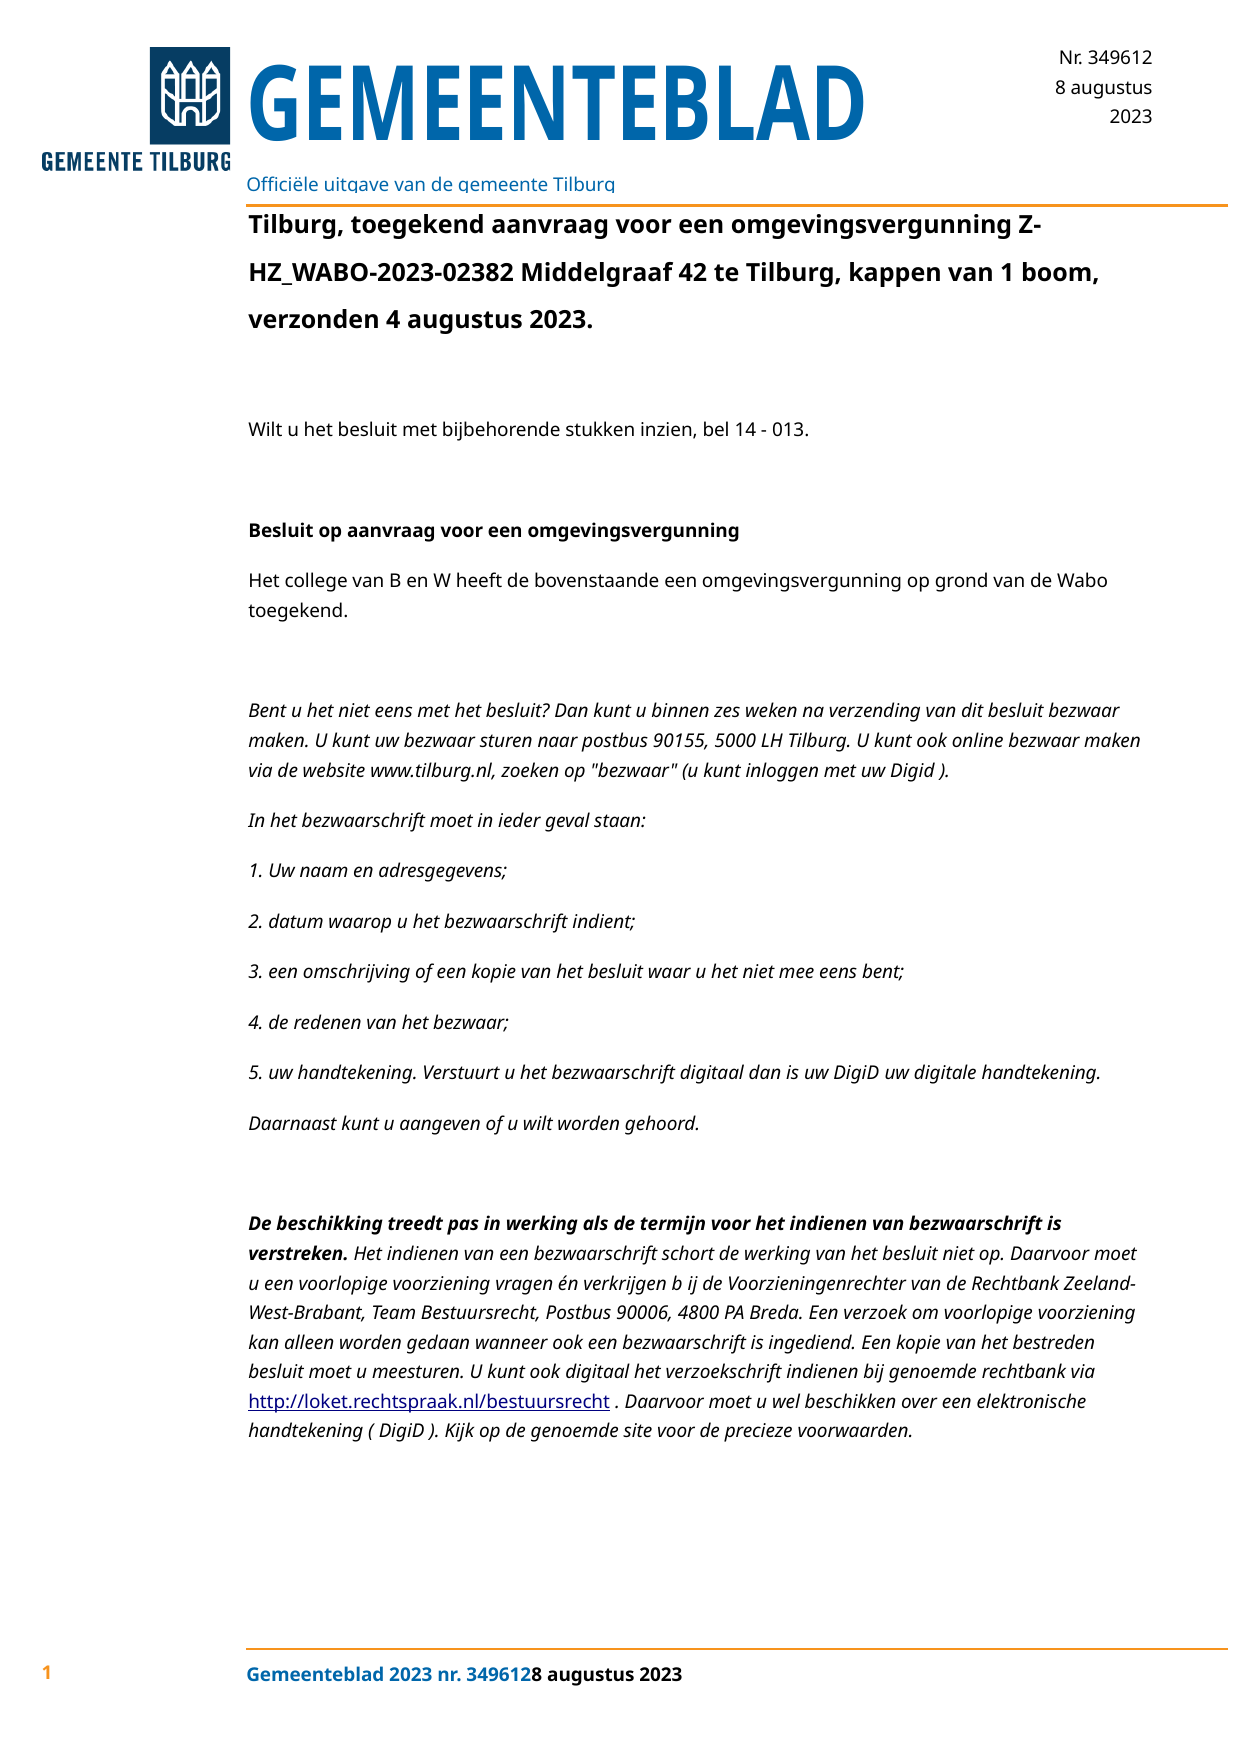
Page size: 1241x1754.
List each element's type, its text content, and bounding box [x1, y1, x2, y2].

text Het college van B en W heeft de bovenstaande een omgevingsvergunning op grond van de Wabo toegekend. [248, 567, 1152, 622]
text 4. de redenen van het bezwaar; [248, 1009, 1152, 1034]
text Bent u het niet eens met het besluit? Dan kunt u binnen zes weken na verzending van dit besluit bezwaar maken. U kunt uw bezwaar sturen naar postbus 90155, 5000 LH Tilburg. U kunt ook online bezwaar maken via de website www.tilburg.nl, zoeken op "bezwaar" (u kunt inloggen met uw Digid ). [248, 698, 1152, 782]
text Besluit op aanvraag voor een omgevingsvergunning [248, 517, 1152, 542]
text De beschikking treedt pas in werking als de termijn voor het indienen van bezwaarschrift is verstreken. Het indienen van een bezwaarschrift schort de werking van het besluit niet op. Daarvoor moet u een voorlopige voorziening vragen én verkrijgen b ij de Voorzieningenrechter van de Rechtbank Zeeland-West-Brabant, Team Bestuursrecht, Postbus 90006, 4800 PA Breda. Een verzoek om voorlopige voorziening kan alleen worden gedaan wanneer ook een bezwaarschrift is ingediend. Een kopie van het bestreden besluit moet u meesturen. U kunt ook digitaal het verzoekschrift indienen bij genoemde rechtbank via http://loket.rechtspraak.nl/bestuursrecht . Daarvoor moet u wel beschikken over een elektronische handtekening ( DigiD ). Kijk op de genoemde site voor de precieze voorwaarden. [248, 1211, 1152, 1443]
text 2. datum waarop u het bezwaarschrift indient; [248, 908, 1152, 934]
text Tilburg, toegekend aanvraag voor een omgevingsvergunning Z-HZ_WABO-2023-02382 Middelgraaf 42 te Tilburg, kappen van 1 boom, verzonden 4 augustus 2023. [248, 207, 1152, 336]
text Daarnaast kunt u aangeven of u wilt worden gehoord. [248, 1110, 1152, 1135]
text Wilt u het besluit met bijbehorende stukken inzien, bel 14 - 013. [248, 416, 1152, 442]
picture [41, 47, 231, 172]
text 5. uw handtekening. Verstuurt u het bezwaarschrift digitaal dan is uw DigiD uw digitale handtekening. [248, 1059, 1152, 1085]
text In het bezwaarschrift moet in ieder geval staan: [248, 807, 1152, 833]
text 1. Uw naam en adresgegevens; [248, 858, 1152, 883]
text 3. een omschrijving of een kopie van het besluit waar u het niet mee eens bent; [248, 958, 1152, 984]
